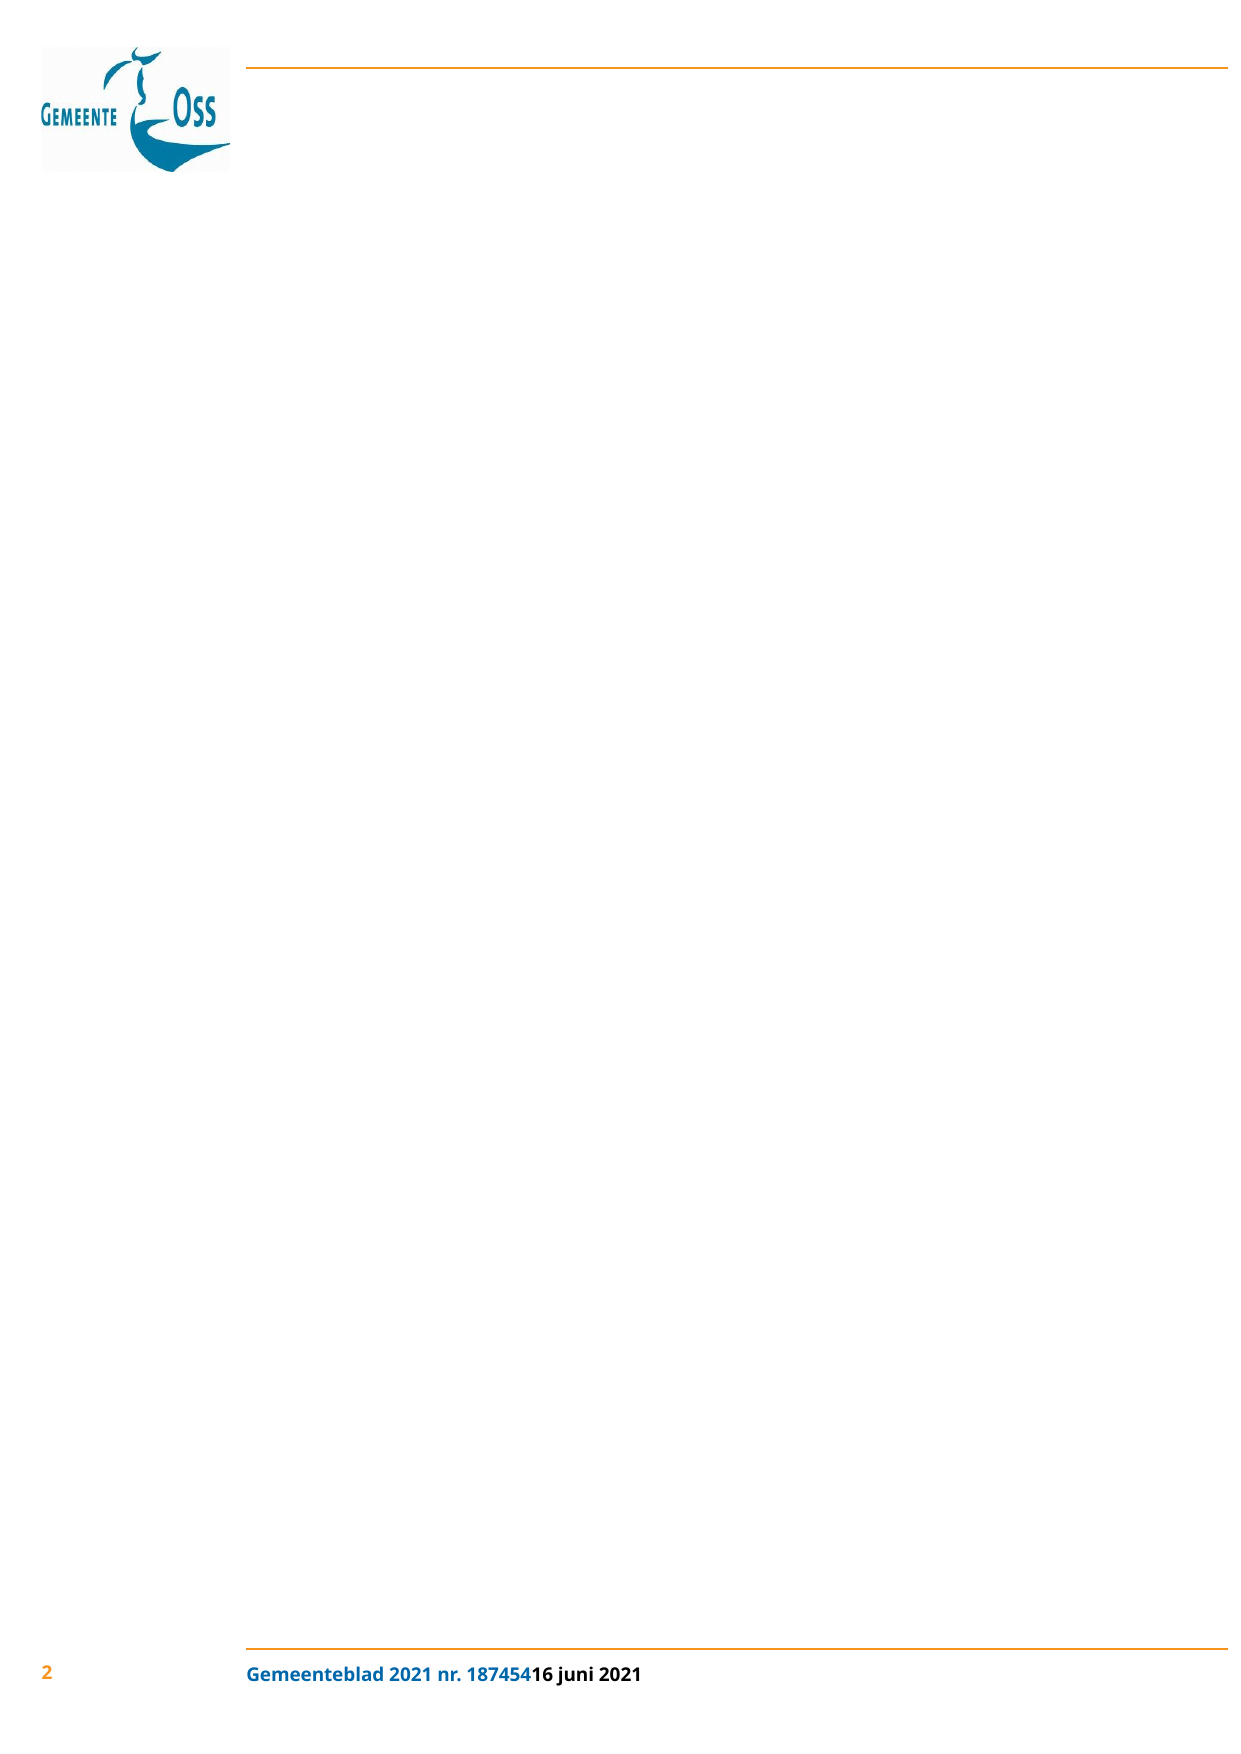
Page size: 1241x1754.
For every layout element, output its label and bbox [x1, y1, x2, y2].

picture [41, 47, 231, 172]
